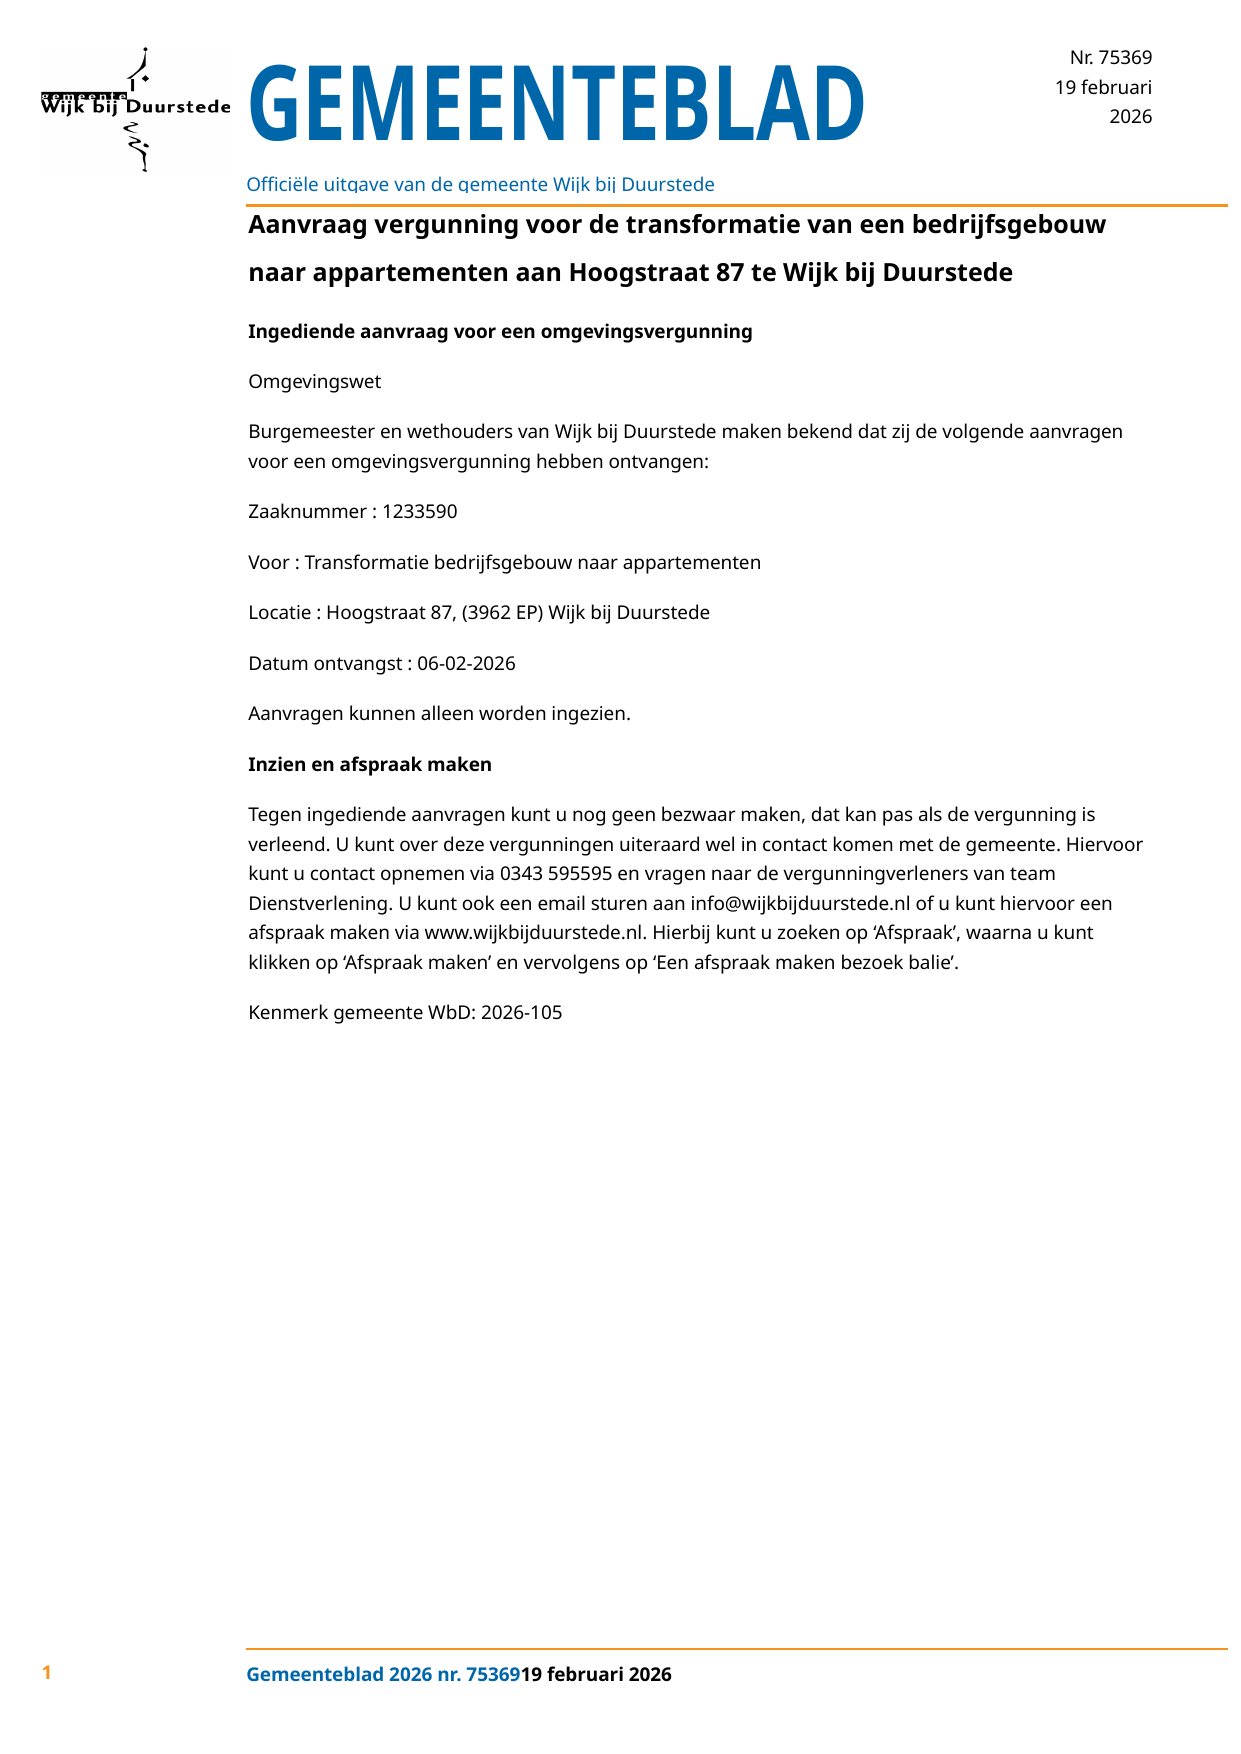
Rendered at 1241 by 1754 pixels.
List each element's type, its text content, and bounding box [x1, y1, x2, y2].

text Omgevingswet [248, 368, 1152, 394]
text Ingediende aanvraag voor een omgevingsvergunning [248, 318, 1152, 344]
text Zaaknummer : 1233590 [248, 499, 1152, 524]
text Aanvraag vergunning voor de transformatie van een bedrijfsgebouw naar appartementen aan Hoogstraat 87 te Wijk bij Duurstede [248, 207, 1152, 288]
text Locatie : Hoogstraat 87, (3962 EP) Wijk bij Duurstede [248, 599, 1152, 625]
text Datum ontvangst : 06-02-2026 [248, 650, 1152, 676]
text Burgemeester en wethouders van Wijk bij Duurstede maken bekend dat zij de volgende aanvragen voor een omgevingsvergunning hebben ontvangen: [248, 419, 1152, 474]
text Inzien en afspraak maken [248, 751, 1152, 777]
text Voor : Transformatie bedrijfsgebouw naar appartementen [248, 549, 1152, 575]
picture [41, 47, 231, 172]
text Kenmerk gemeente WbD: 2026-105 [248, 999, 1152, 1025]
text Tegen ingediende aanvragen kunt u nog geen bezwaar maken, dat kan pas als de vergunning is verleend. U kunt over deze vergunningen uiteraard wel in contact komen met de gemeente. Hiervoor kunt u contact opnemen via 0343 595595 en vragen naar de vergunningverleners van team Dienstverlening. U kunt ook een email sturen aan info@wijkbijduurstede.nl of u kunt hiervoor een afspraak maken via www.wijkbijduurstede.nl. Hierbij kunt u zoeken op ‘Afspraak’, waarna u kunt klikken op ‘Afspraak maken’ en vervolgens op ‘Een afspraak maken bezoek balie’. [248, 801, 1152, 975]
text Aanvragen kunnen alleen worden ingezien. [248, 700, 1152, 726]
